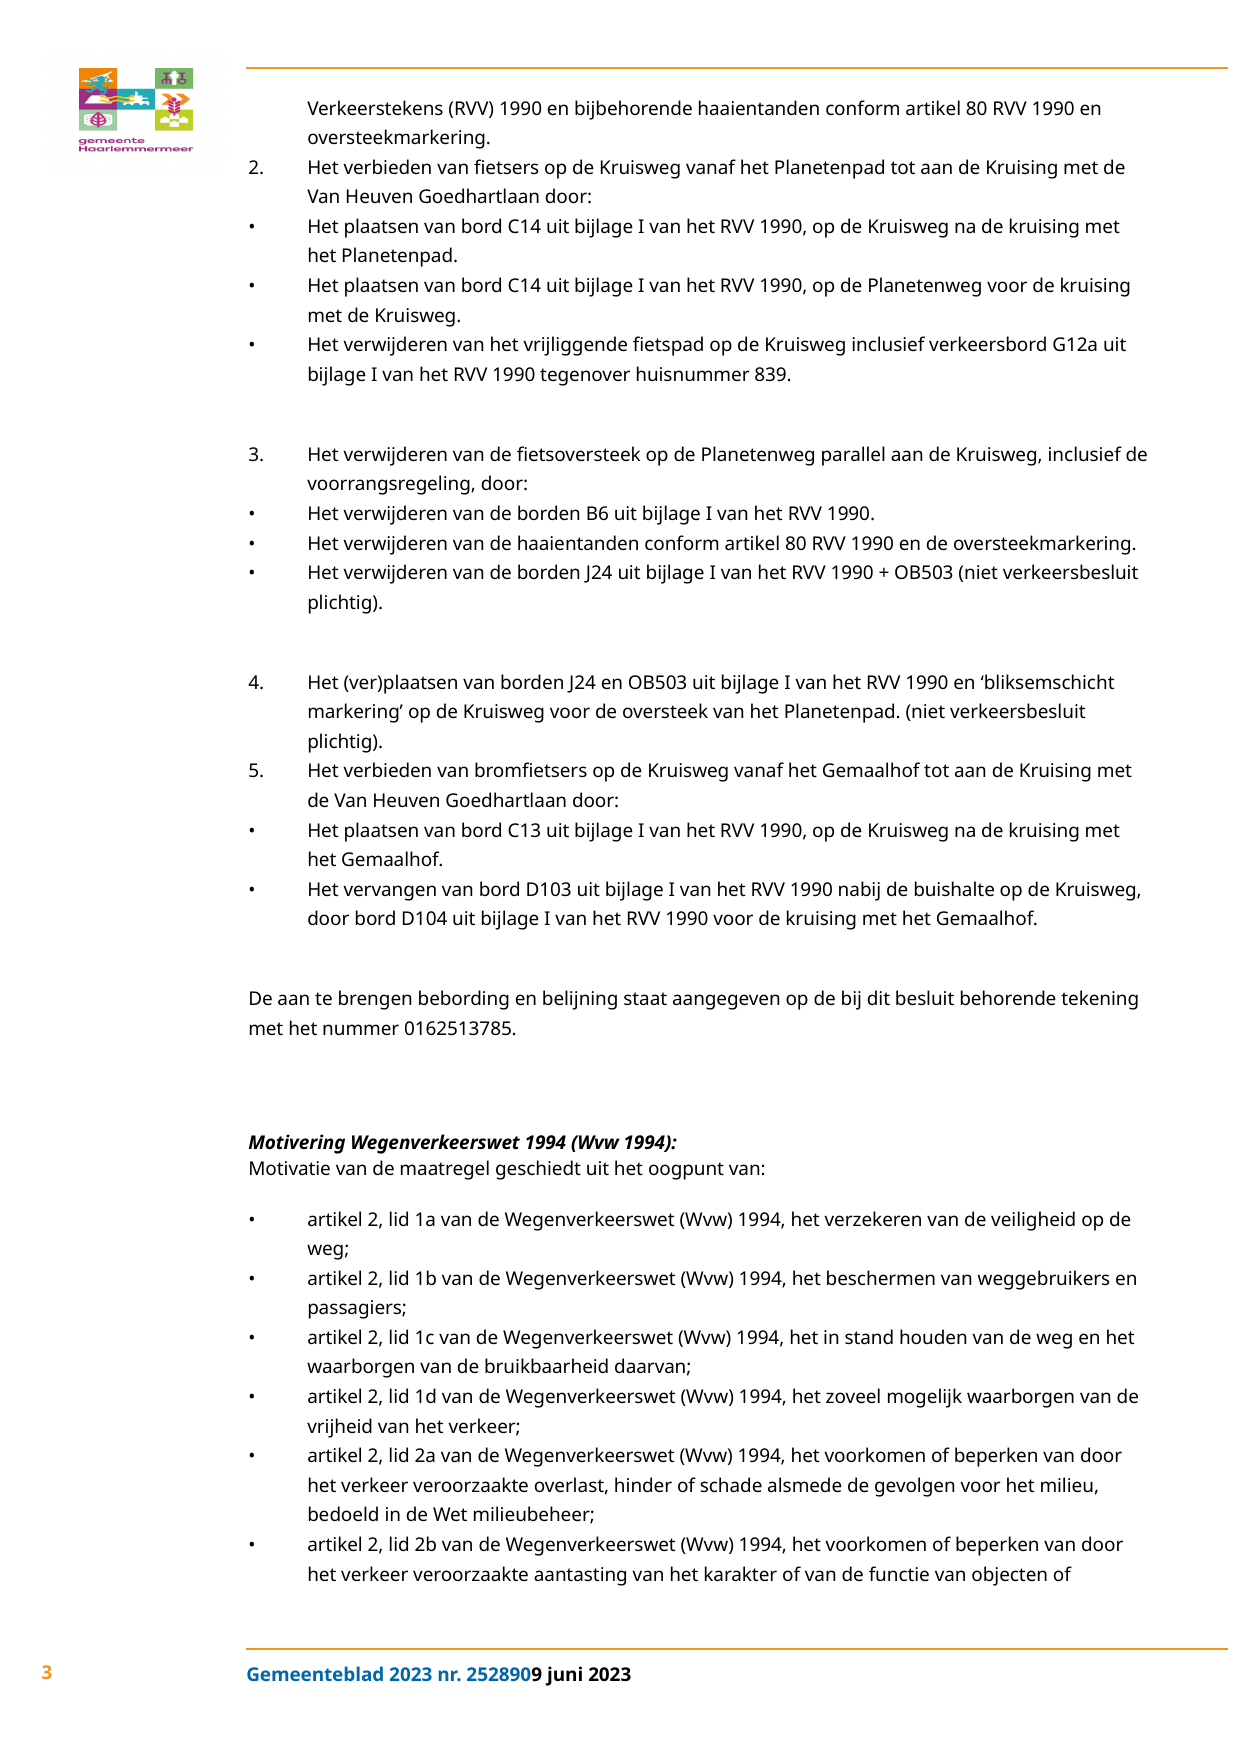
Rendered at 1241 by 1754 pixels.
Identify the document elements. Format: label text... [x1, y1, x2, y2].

list Het vervangen van bord D103 uit bijlage I van het RVV 1990 nabij de buishalte op de Kruisweg, door bord D104 uit bijlage I van het RVV 1990 voor de kruising met het Gemaalhof. [248, 876, 1152, 931]
list Het verwijderen van de borden J24 uit bijlage I van het RVV 1990 + OB503 (niet verkeersbesluit plichtig). [248, 559, 1152, 615]
list artikel 2, lid 1b van de Wegenverkeerswet (Wvw) 1994, het beschermen van weggebruikers en passagiers; [248, 1265, 1152, 1320]
list Het verbieden van fietsers op de Kruisweg vanaf het Planetenpad tot aan de Kruising met de Van Heuven Goedhartlaan door: [248, 154, 1152, 209]
list artikel 2, lid 2b van de Wegenverkeerswet (Wvw) 1994, het voorkomen of beperken van door het verkeer veroorzaakte aantasting van het karakter of van de functie van objecten of [248, 1531, 1152, 1586]
list Het plaatsen van bord C13 uit bijlage I van het RVV 1990, op de Kruisweg na de kruising met het Gemaalhof. [248, 817, 1152, 872]
list Verkeerstekens (RVV) 1990 en bijbehorende haaientanden conform artikel 80 RVV 1990 en oversteekmarkering. [248, 95, 1152, 150]
list artikel 2, lid 1d van de Wegenverkeerswet (Wvw) 1994, het zoveel mogelijk waarborgen van de vrijheid van het verkeer; [248, 1383, 1152, 1438]
list artikel 2, lid 1a van de Wegenverkeerswet (Wvw) 1994, het verzekeren van de veiligheid op de weg; [248, 1206, 1152, 1261]
list Het verbieden van bromfietsers op de Kruisweg vanaf het Gemaalhof tot aan de Kruising met de Van Heuven Goedhartlaan door: [248, 758, 1152, 813]
list Het verwijderen van de fietsoversteek op de Planetenweg parallel aan de Kruisweg, inclusief de voorrangsregeling, door: [248, 441, 1152, 496]
picture [41, 47, 231, 172]
list artikel 2, lid 1c van de Wegenverkeerswet (Wvw) 1994, het in stand houden van de weg en het waarborgen van de bruikbaarheid daarvan; [248, 1324, 1152, 1379]
list Het verwijderen van de haaientanden conform artikel 80 RVV 1990 en de oversteekmarkering. [248, 530, 1152, 556]
list Het verwijderen van de borden B6 uit bijlage I van het RVV 1990. [248, 500, 1152, 526]
text De aan te brengen bebording en belijning staat aangegeven op de bij dit besluit behorende tekening met het nummer 0162513785. [248, 986, 1152, 1041]
list Het plaatsen van bord C14 uit bijlage I van het RVV 1990, op de Kruisweg na de kruising met het Planetenpad. [248, 213, 1152, 268]
list Het (ver)plaatsen van borden J24 en OB503 uit bijlage I van het RVV 1990 en ‘bliksemschicht markering’ op de Kruisweg voor de oversteek van het Planetenpad. (niet verkeersbesluit plichtig). [248, 669, 1152, 754]
list Het verwijderen van het vrijliggende fietspad op de Kruisweg inclusief verkeersbord G12a uit bijlage I van het RVV 1990 tegenover huisnummer 839. [248, 331, 1152, 387]
list artikel 2, lid 2a van de Wegenverkeerswet (Wvw) 1994, het voorkomen of beperken van door het verkeer veroorzaakte overlast, hinder of schade alsmede de gevolgen voor het milieu, bedoeld in de Wet milieubeheer; [248, 1442, 1152, 1527]
text Motivatie van de maatregel geschiedt uit het oogpunt van: [248, 1155, 1152, 1181]
list Het plaatsen van bord C14 uit bijlage I van het RVV 1990, op de Planetenweg voor de kruising met de Kruisweg. [248, 272, 1152, 328]
text Motivering Wegenverkeerswet 1994 (Wvw 1994): [248, 1129, 1152, 1155]
